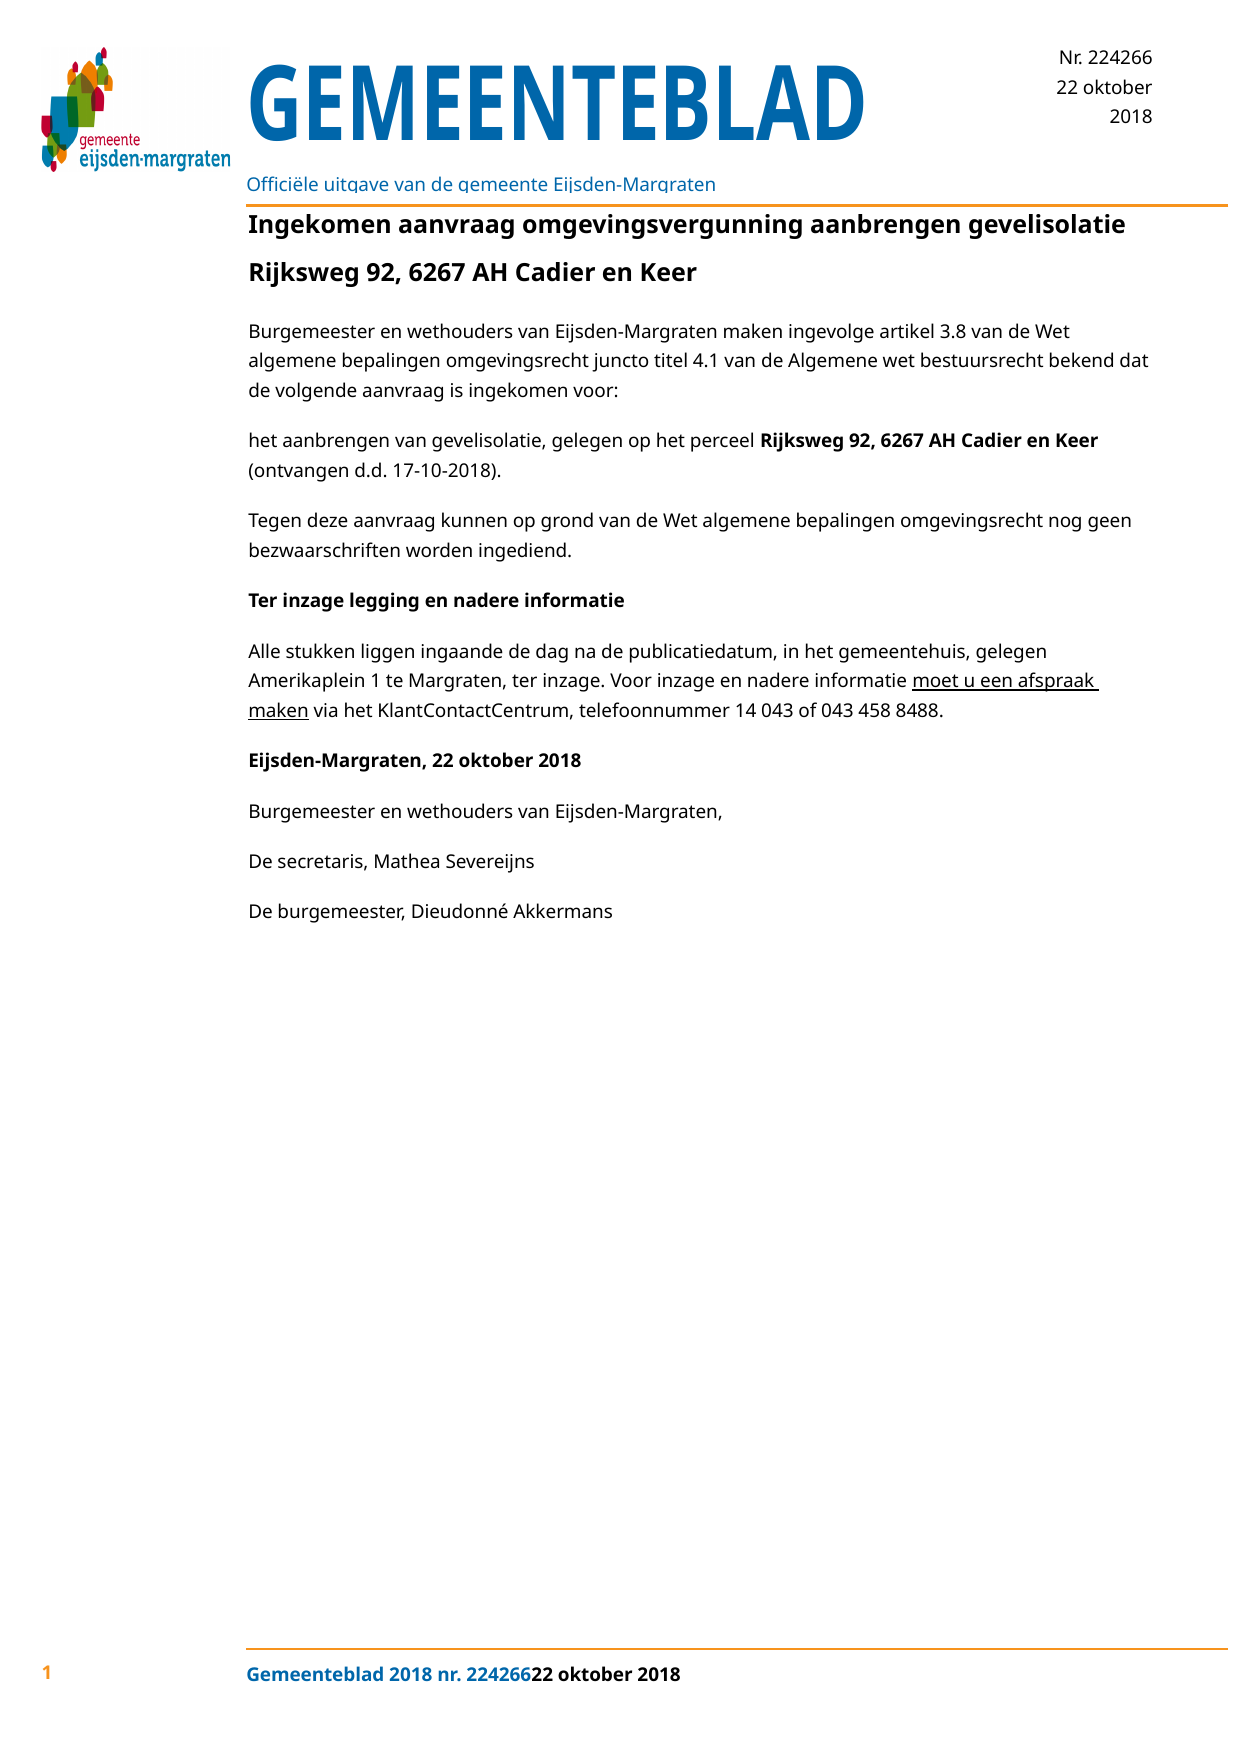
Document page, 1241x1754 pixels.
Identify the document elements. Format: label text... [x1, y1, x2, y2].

text Burgemeester en wethouders van Eijsden-Margraten maken ingevolge artikel 3.8 van de Wet algemene bepalingen omgevingsrecht juncto titel 4.1 van de Algemene wet bestuursrecht bekend dat de volgende aanvraag is ingekomen voor: [248, 318, 1152, 403]
text Ingekomen aanvraag omgevingsvergunning aanbrengen gevelisolatie Rijksweg 92, 6267 AH Cadier en Keer [248, 207, 1152, 288]
picture [41, 47, 231, 172]
text Eijsden-Margraten, 22 oktober 2018 [248, 747, 1152, 773]
text Burgemeester en wethouders van Eijsden-Margraten, [248, 798, 1152, 824]
text Alle stukken liggen ingaande de dag na de publicatiedatum, in het gemeentehuis, gelegen Amerikaplein 1 te Margraten, ter inzage. Voor inzage en nadere informatie moet u een afspraak maken via het KlantContactCentrum, telefoonnummer 14 043 of 043 458 8488. [248, 638, 1152, 723]
text Ter inzage legging en nadere informatie [248, 587, 1152, 613]
text Tegen deze aanvraag kunnen op grond van de Wet algemene bepalingen omgevingsrecht nog geen bezwaarschriften worden ingediend. [248, 507, 1152, 563]
text De secretaris, Mathea Severeijns [248, 848, 1152, 874]
text De burgemeester, Dieudonné Akkermans [248, 899, 1152, 924]
text het aanbrengen van gevelisolatie, gelegen op het perceel Rijksweg 92, 6267 AH Cadier en Keer (ontvangen d.d. 17-10-2018). [248, 427, 1152, 483]
